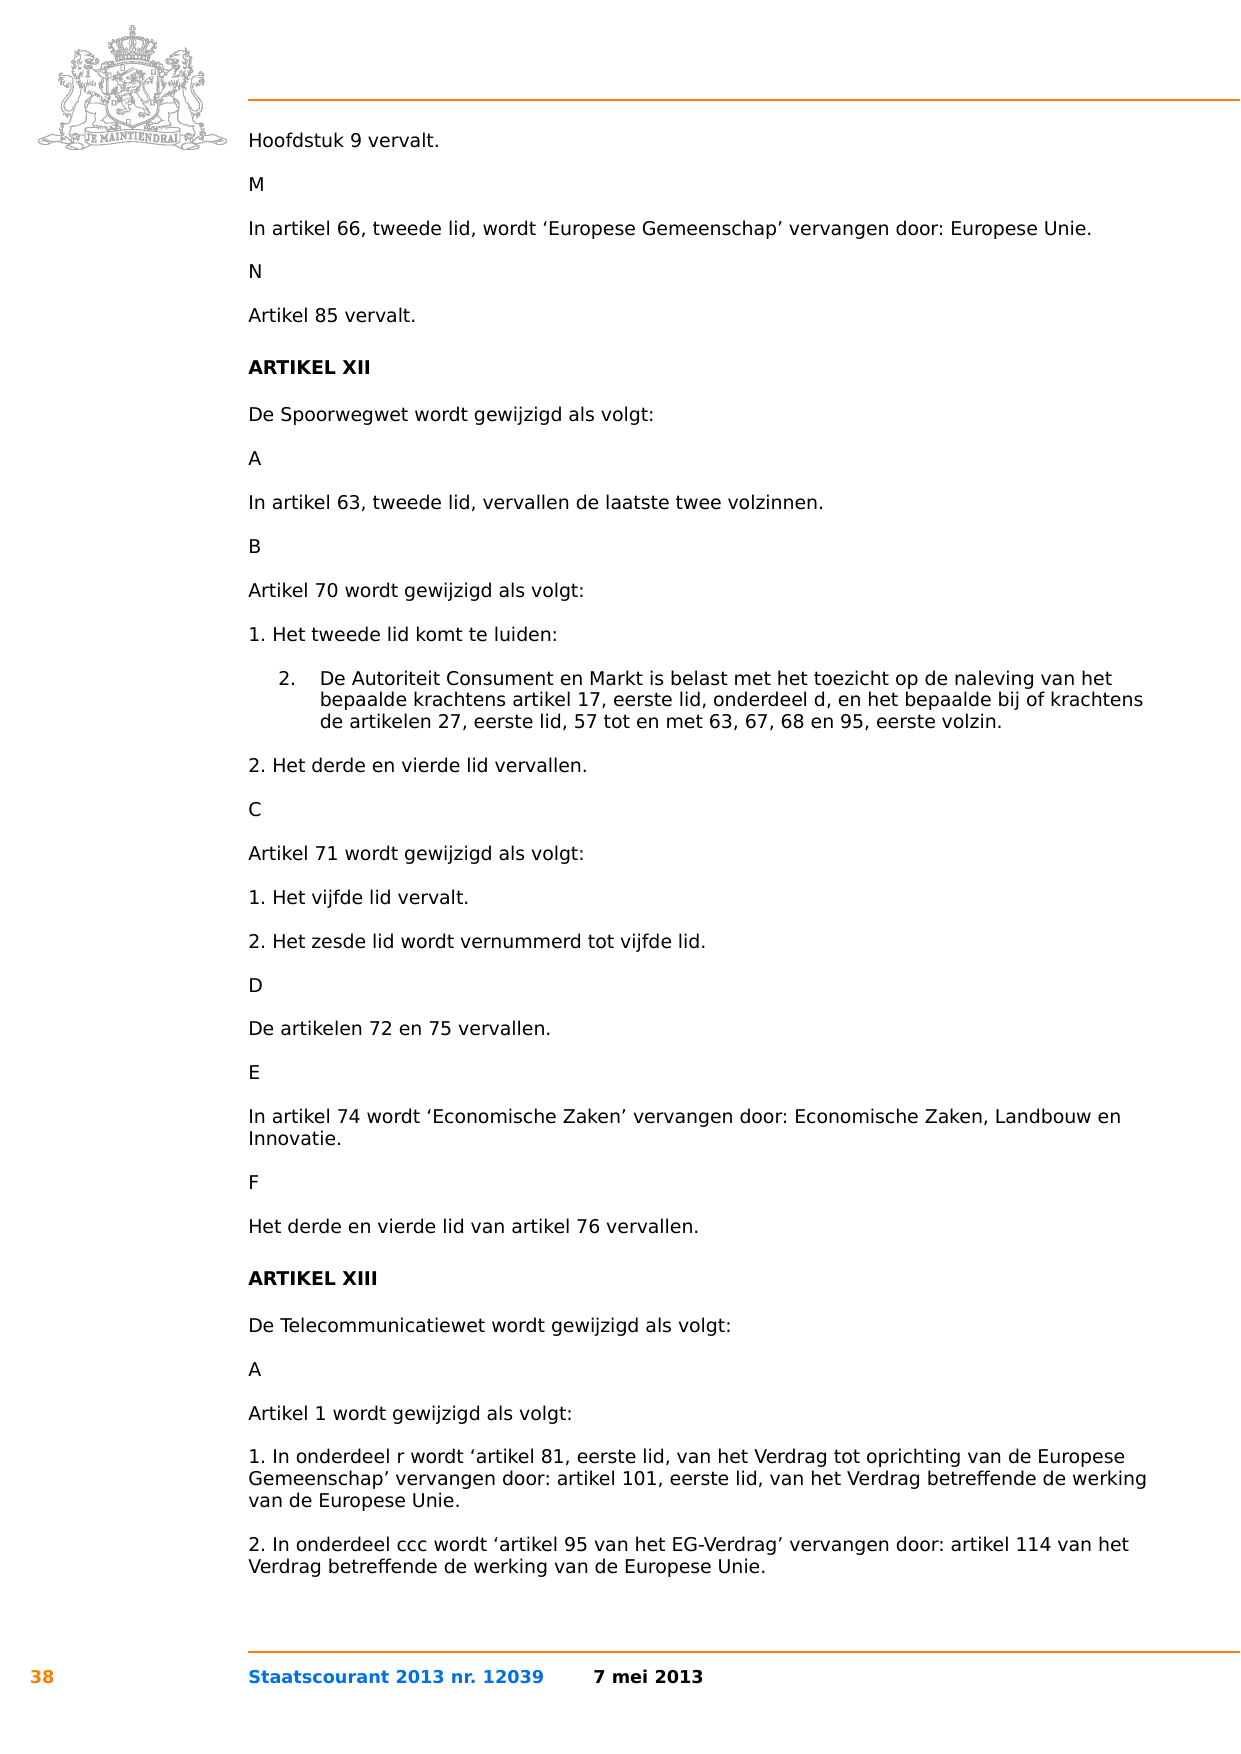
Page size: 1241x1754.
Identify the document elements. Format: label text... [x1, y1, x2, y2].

text C [248, 799, 1163, 821]
text N [248, 261, 1163, 283]
text In artikel 74 wordt ‘Economische Zaken’ vervangen door: Economische Zaken, Landbouw en Innovatie. [248, 1106, 1163, 1150]
text Hoofdstuk 9 vervalt. [248, 130, 1163, 152]
text Het derde en vierde lid van artikel 76 vervallen. [248, 1216, 1163, 1238]
text 2. In onderdeel ccc wordt ‘artikel 95 van het EG-Verdrag’ vervangen door: artikel 114 van het Verdrag betreffende de werking van de Europese Unie. [248, 1534, 1163, 1578]
text E [248, 1062, 1163, 1084]
text B [248, 536, 1163, 558]
picture [38, 25, 227, 150]
text Artikel 71 wordt gewijzigd als volgt: [248, 843, 1163, 865]
text De artikelen 72 en 75 vervallen. [248, 1018, 1163, 1040]
text In artikel 66, tweede lid, wordt ‘Europese Gemeenschap’ vervangen door: Europese Unie. [248, 218, 1163, 239]
text Artikel 1 wordt gewijzigd als volgt: [248, 1402, 1163, 1424]
text De Spoorwegwet wordt gewijzigd als volgt: [248, 404, 1163, 426]
text Artikel 85 vervalt. [248, 305, 1163, 327]
text 1. In onderdeel r wordt ‘artikel 81, eerste lid, van het Verdrag tot oprichting van de Europese Gemeenschap’ vervangen door: artikel 101, eerste lid, van het Verdrag betreffende de werking van de Europese Unie. [248, 1446, 1163, 1512]
text De Telecommunicatiewet wordt gewijzigd als volgt: [248, 1315, 1163, 1337]
text 2. Het zesde lid wordt vernummerd tot vijfde lid. [248, 931, 1163, 953]
text F [248, 1172, 1163, 1194]
text Artikel 70 wordt gewijzigd als volgt: [248, 580, 1163, 602]
text A [248, 448, 1163, 470]
text 1. Het tweede lid komt te luiden: [248, 623, 1163, 646]
text A [248, 1358, 1163, 1381]
subtitle ARTIKEL XIII [248, 1268, 1163, 1290]
text 1. Het vijfde lid vervalt. [248, 887, 1163, 909]
text D [248, 974, 1163, 996]
text In artikel 63, tweede lid, vervallen de laatste twee volzinnen. [248, 492, 1163, 514]
subtitle ARTIKEL XII [248, 357, 1163, 379]
text M [248, 174, 1163, 196]
text 2. Het derde en vierde lid vervallen. [248, 755, 1163, 777]
text 2. De Autoriteit Consument en Markt is belast met het toezicht op de naleving van het bepaalde krachtens artikel 17, eerste lid, onderdeel d, en het bepaalde bij of krachtens de artikelen 27, eerste lid, 57 tot en met 63, 67, 68 en 95, eerste volzin. [278, 667, 1163, 733]
